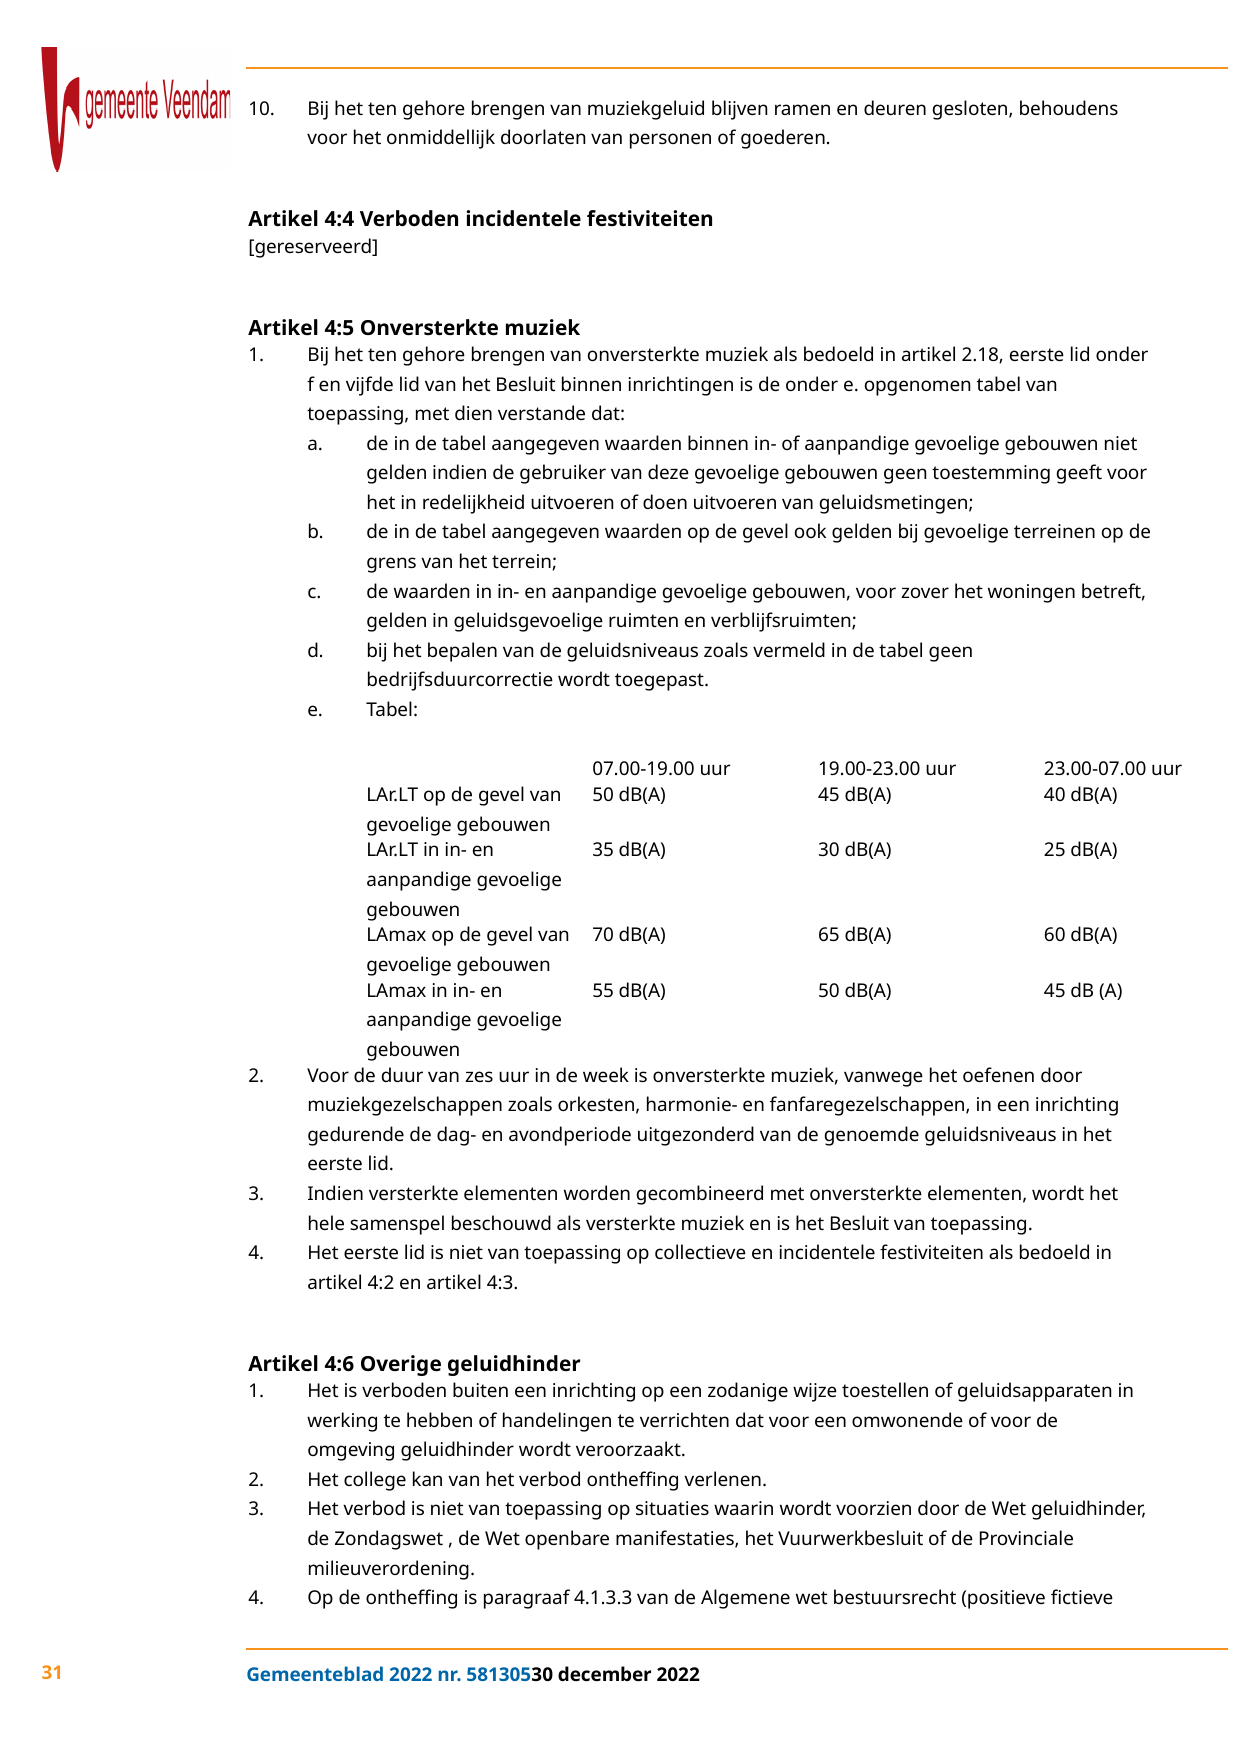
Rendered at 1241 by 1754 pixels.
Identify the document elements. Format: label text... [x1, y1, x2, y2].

list de waarden in in- en aanpandige gevoelige gebouwen, voor zover het woningen betreft, gelden in geluidsgevoelige ruimten en verblijfsruimten; [307, 578, 1152, 633]
table_cell 40 dB(A) [1044, 781, 1240, 837]
list Het college kan van het verbod ontheffing verlenen. [248, 1466, 1152, 1492]
list Voor de duur van zes uur in de week is onversterkte muziek, vanwege het oefenen door muziekgezelschappen zoals orkesten, harmonie- en fanfaregezelschappen, in een inrichting gedurende de dag- en avondperiode uitgezonderd van de genoemde geluidsniveaus in het eerste lid. [248, 1062, 1152, 1176]
table_cell 45 dB (A) [1044, 977, 1240, 1062]
table_cell LAmax op de gevel van gevoelige gebouwen [366, 921, 592, 977]
list de in de tabel aangegeven waarden op de gevel ook gelden bij gevoelige terreinen op de grens van het terrein; [307, 519, 1152, 574]
list Het verbod is niet van toepassing op situaties waarin wordt voorzien door de Wet geluidhinder, de Zondagswet , de Wet openbare manifestaties, het Vuurwerkbesluit of de Provinciale milieuverordening. [248, 1496, 1152, 1581]
list Bij het ten gehore brengen van muziekgeluid blijven ramen en deuren gesloten, behoudens voor het onmiddellijk doorlaten van personen of goederen. [248, 95, 1152, 150]
table_cell 45 dB(A) [818, 781, 1044, 837]
table_header [366, 756, 592, 781]
list Het is verboden buiten een inrichting op een zodanige wijze toestellen of geluidsapparaten in werking te hebben of handelingen te verrichten dat voor een omwonende of voor de omgeving geluidhinder wordt veroorzaakt. [248, 1377, 1152, 1462]
table_cell 30 dB(A) [818, 837, 1044, 921]
text Artikel 4:6 Overige geluidhinder [248, 1349, 1152, 1377]
text [gereserveerd] [248, 233, 1152, 258]
list bij het bepalen van de geluidsniveaus zoals vermeld in de tabel geen bedrijfsduurcorrectie wordt toegepast. [307, 637, 1152, 692]
table_cell 70 dB(A) [592, 921, 818, 977]
list Bij het ten gehore brengen van onversterkte muziek als bedoeld in artikel 2.18, eerste lid onder f en vijfde lid van het Besluit binnen inrichtingen is de onder e. opgenomen tabel van toepassing, met dien verstande dat: [248, 341, 1152, 426]
text Artikel 4:4 Verboden incidentele festiviteiten [248, 204, 1152, 233]
table_header 23.00-07.00 uur [1044, 756, 1240, 781]
table_header 07.00-19.00 uur [592, 756, 818, 781]
table_cell 55 dB(A) [592, 977, 818, 1062]
table_cell LAr.LT op de gevel van gevoelige gebouwen [366, 781, 592, 837]
table_cell LAr.LT in in- en aanpandige gevoelige gebouwen [366, 837, 592, 921]
table_cell 50 dB(A) [818, 977, 1044, 1062]
text Artikel 4:5 Onversterkte muziek [248, 313, 1152, 341]
table_cell 25 dB(A) [1044, 837, 1240, 921]
picture [41, 47, 231, 172]
list Op de ontheffing is paragraaf 4.1.3.3 van de Algemene wet bestuursrecht (positieve fictieve [248, 1584, 1152, 1610]
list Tabel: [307, 696, 1152, 722]
list Indien versterkte elementen worden gecombineerd met onversterkte elementen, wordt het hele samenspel beschouwd als versterkte muziek en is het Besluit van toepassing. [248, 1180, 1152, 1235]
table_header 19.00-23.00 uur [818, 756, 1044, 781]
table_cell 50 dB(A) [592, 781, 818, 837]
list Het eerste lid is niet van toepassing op collectieve en incidentele festiviteiten als bedoeld in artikel 4:2 en artikel 4:3. [248, 1239, 1152, 1294]
table_cell 60 dB(A) [1044, 921, 1240, 977]
table_cell LAmax in in- en aanpandige gevoelige gebouwen [366, 977, 592, 1062]
list de in de tabel aangegeven waarden binnen in- of aanpandige gevoelige gebouwen niet gelden indien de gebruiker van deze gevoelige gebouwen geen toestemming geeft voor het in redelijkheid uitvoeren of doen uitvoeren van geluidsmetingen; [307, 430, 1152, 515]
table_cell 65 dB(A) [818, 921, 1044, 977]
table_cell 35 dB(A) [592, 837, 818, 921]
